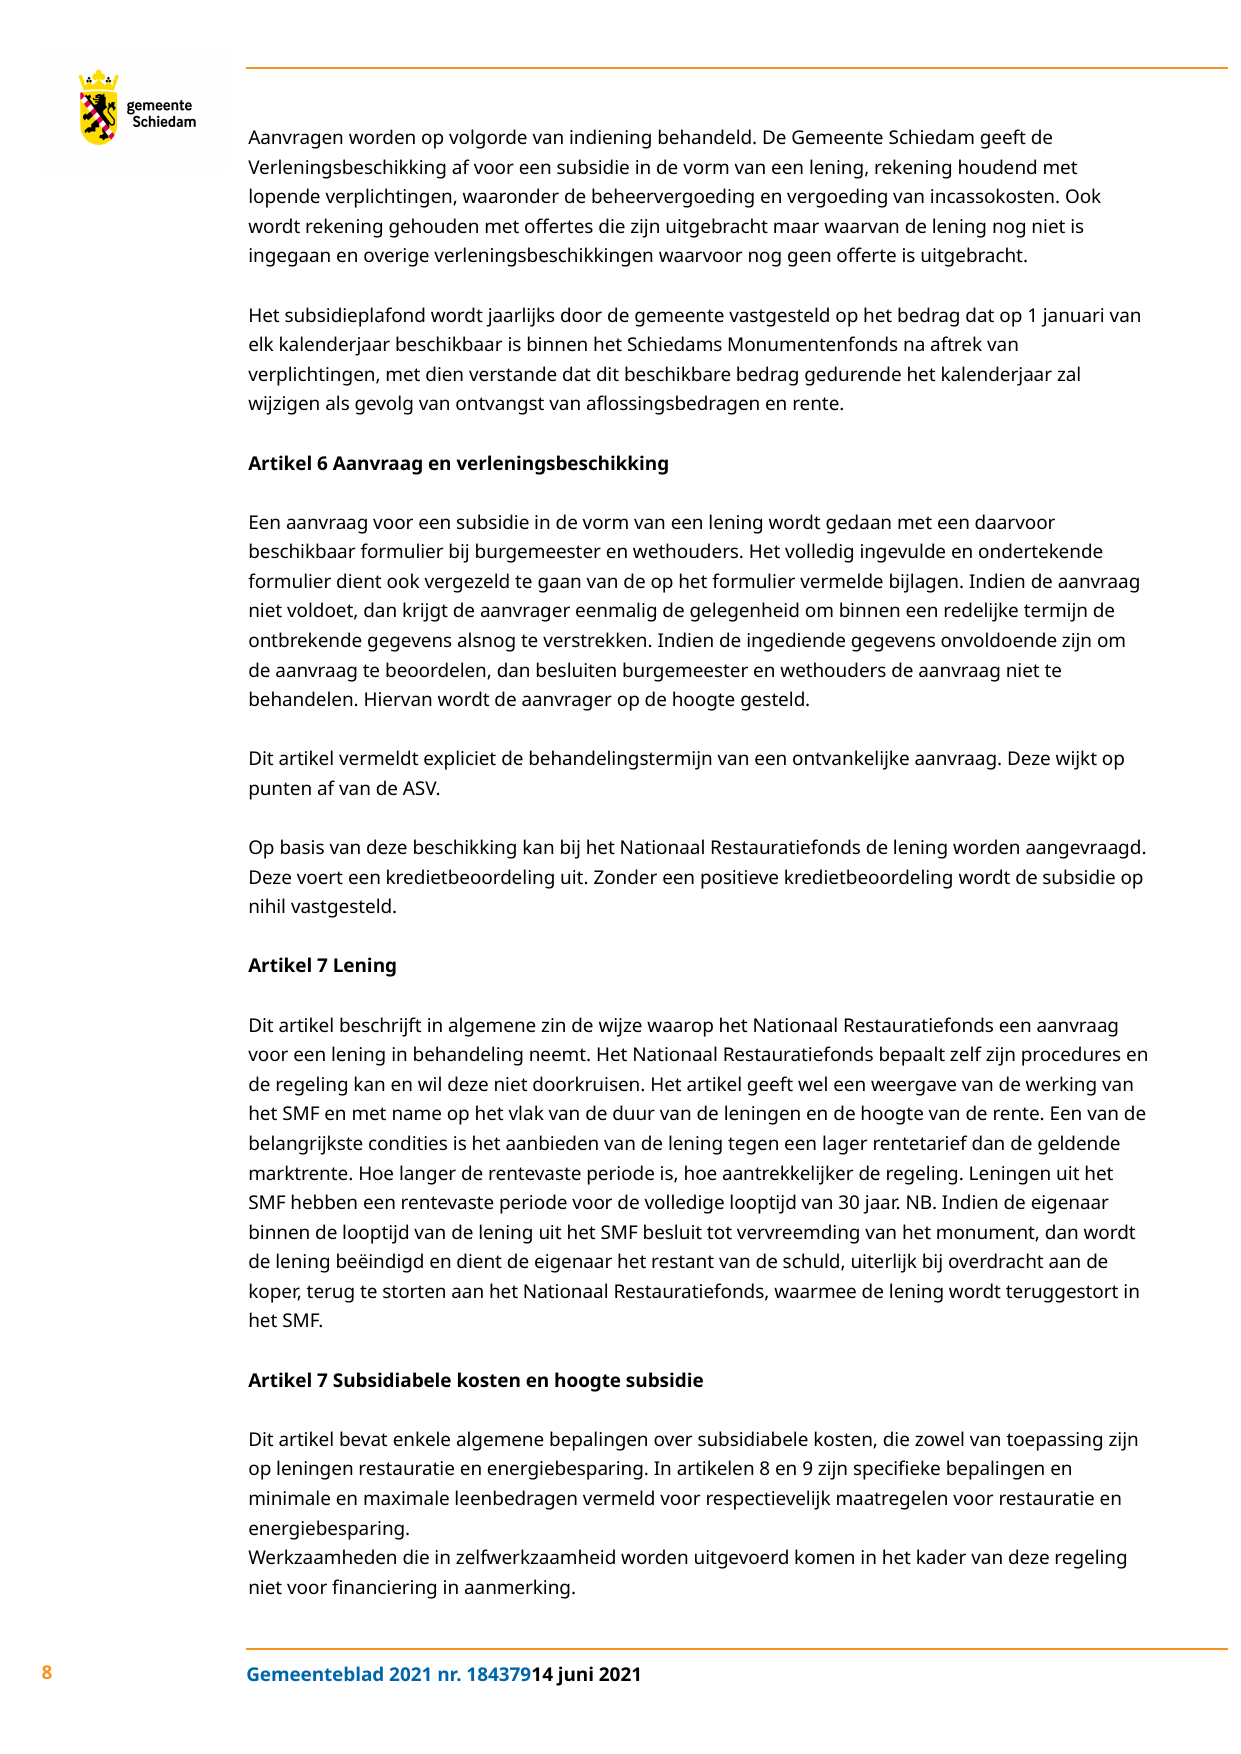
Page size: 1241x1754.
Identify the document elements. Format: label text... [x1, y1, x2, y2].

text Artikel 7 Subsidiabele kosten en hoogte subsidie [248, 1367, 1152, 1393]
text Op basis van deze beschikking kan bij het Nationaal Restauratiefonds de lening worden aangevraagd. Deze voert een kredietbeoordeling uit. Zonder een positieve kredietbeoordeling wordt de subsidie op nihil vastgesteld. [248, 834, 1152, 919]
text Het subsidieplafond wordt jaarlijks door de gemeente vastgesteld op het bedrag dat op 1 januari van elk kalenderjaar beschikbaar is binnen het Schiedams Monumentenfonds na aftrek van verplichtingen, met dien verstande dat dit beschikbare bedrag gedurende het kalenderjaar zal wijzigen als gevolg van ontvangst van aflossingsbedragen en rente. [248, 302, 1152, 416]
text Werkzaamheden die in zelfwerkzaamheid worden uitgevoerd komen in het kader van deze regeling niet voor financiering in aanmerking. [248, 1544, 1152, 1600]
text Artikel 7 Lening [248, 953, 1152, 978]
text Dit artikel vermeldt expliciet de behandelingstermijn van een ontvankelijke aanvraag. Deze wijkt op punten af van de ASV. [248, 746, 1152, 801]
text Aanvragen worden op volgorde van indiening behandeld. De Gemeente Schiedam geeft de Verleningsbeschikking af voor een subsidie in de vorm van een lening, rekening houdend met lopende verplichtingen, waaronder de beheervergoeding en vergoeding van incassokosten. Ook wordt rekening gehouden met offertes die zijn uitgebracht maar waarvan de lening nog niet is ingegaan en overige verleningsbeschikkingen waarvoor nog geen offerte is uitgebracht. [248, 124, 1152, 268]
text Een aanvraag voor een subsidie in de vorm van een lening wordt gedaan met een daarvoor beschikbaar formulier bij burgemeester en wethouders. Het volledig ingevulde en ondertekende formulier dient ook vergezeld te gaan van de op het formulier vermelde bijlagen. Indien de aanvraag niet voldoet, dan krijgt de aanvrager eenmalig de gelegenheid om binnen een redelijke termijn de ontbrekende gegevens alsnog te verstrekken. Indien de ingediende gegevens onvoldoende zijn om de aanvraag te beoordelen, dan besluiten burgemeester en wethouders de aanvraag niet te behandelen. Hiervan wordt de aanvrager op de hoogte gesteld. [248, 509, 1152, 712]
text Dit artikel beschrijft in algemene zin de wijze waarop het Nationaal Restauratiefonds een aanvraag voor een lening in behandeling neemt. Het Nationaal Restauratiefonds bepaalt zelf zijn procedures en de regeling kan en wil deze niet doorkruisen. Het artikel geeft wel een weergave van de werking van het SMF en met name op het vlak van de duur van de leningen en de hoogte van de rente. Een van de belangrijkste condities is het aanbieden van de lening tegen een lager rentetarief dan de geldende marktrente. Hoe langer de rentevaste periode is, hoe aantrekkelijker de regeling. Leningen uit het SMF hebben een rentevaste periode voor de volledige looptijd van 30 jaar. NB. Indien de eigenaar binnen de looptijd van de lening uit het SMF besluit tot vervreemding van het monument, dan wordt de lening beëindigd en dient de eigenaar het restant van de schuld, uiterlijk bij overdracht aan de koper, terug te storten aan het Nationaal Restauratiefonds, waarmee de lening wordt teruggestort in het SMF. [248, 1012, 1152, 1333]
text Artikel 6 Aanvraag en verleningsbeschikking [248, 450, 1152, 476]
picture [41, 47, 231, 172]
text Dit artikel bevat enkele algemene bepalingen over subsidiabele kosten, die zowel van toepassing zijn op leningen restauratie en energiebesparing. In artikelen 8 en 9 zijn specifieke bepalingen en minimale en maximale leenbedragen vermeld voor respectievelijk maatregelen voor restauratie en energiebesparing. [248, 1426, 1152, 1541]
